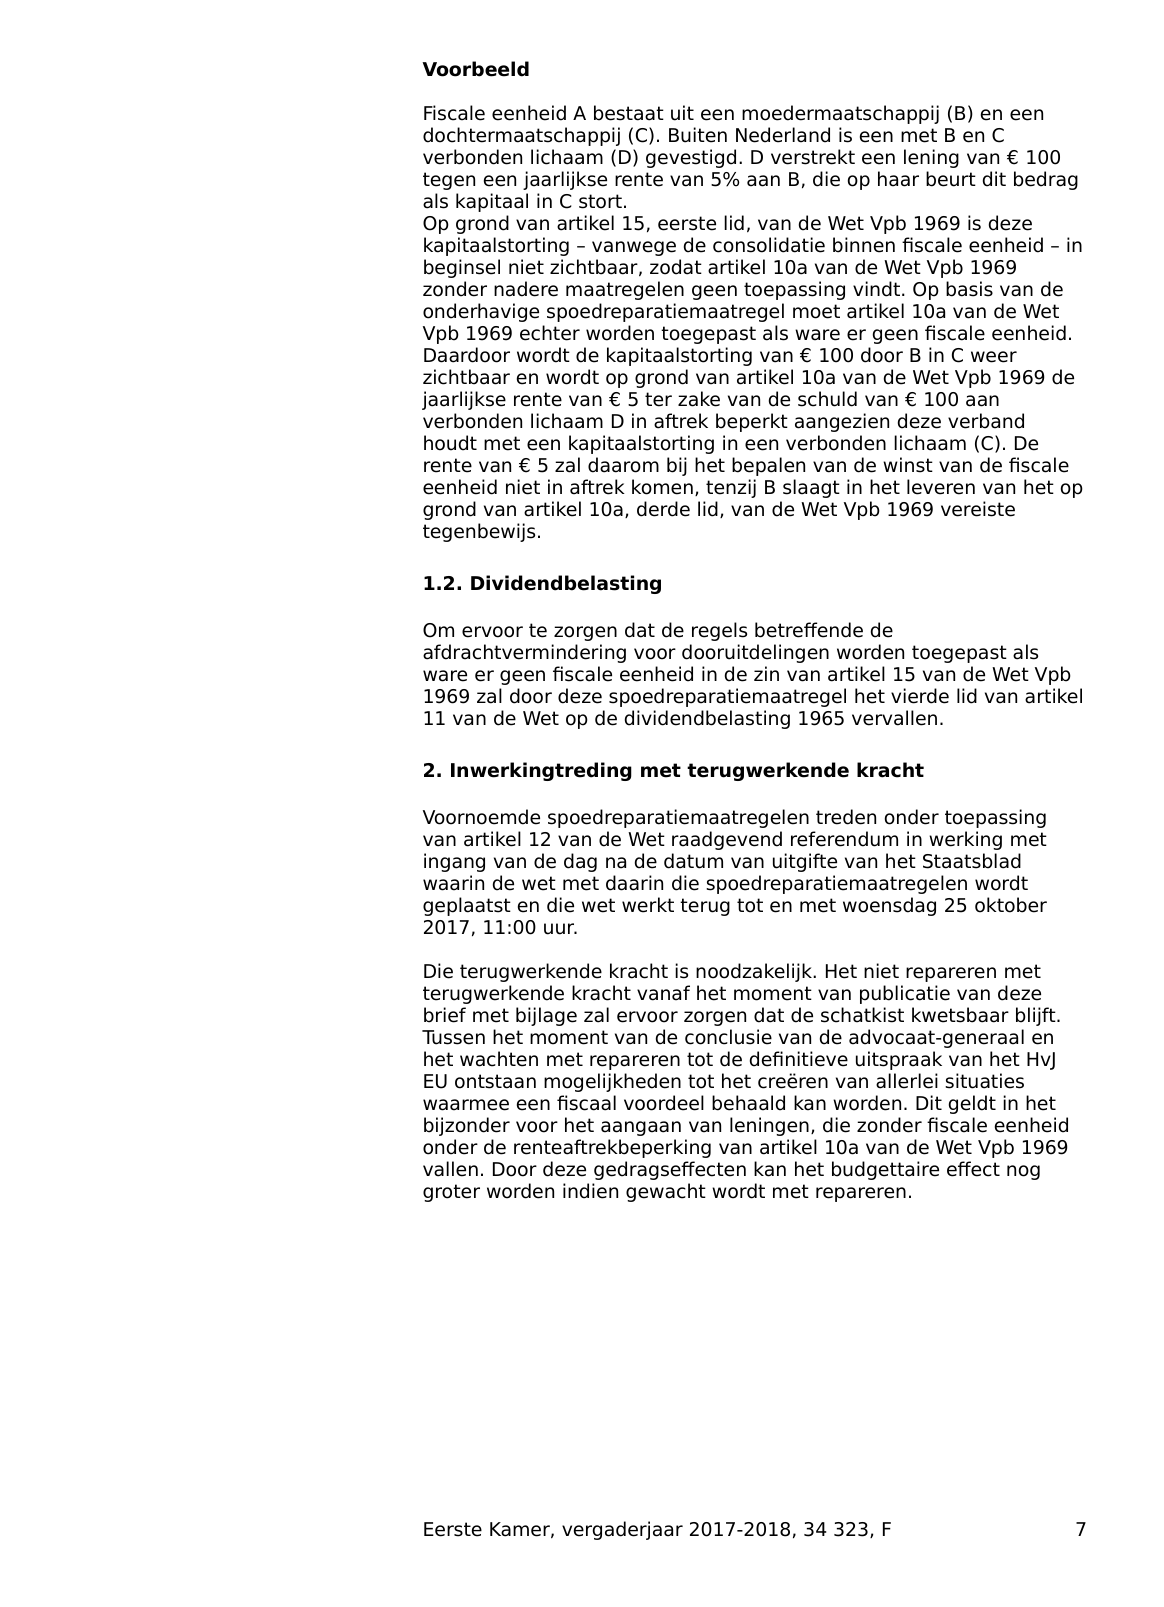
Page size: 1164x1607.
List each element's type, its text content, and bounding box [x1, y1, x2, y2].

text Voornoemde spoedreparatiemaatregelen treden onder toepassing van artikel 12 van de Wet raadgevend referendum in werking met ingang van de dag na de datum van uitgifte van het Staatsblad waarin de wet met daarin die spoedreparatiemaatregelen wordt geplaatst en die wet werkt terug tot en met woensdag 25 oktober 2017, 11:00 uur. [422, 807, 1087, 938]
subtitle Voorbeeld [422, 59, 1087, 81]
text Op grond van artikel 15, eerste lid, van de Wet Vpb 1969 is deze kapitaalstorting – vanwege de consolidatie binnen fiscale eenheid – in beginsel niet zichtbaar, zodat artikel 10a van de Wet Vpb 1969 zonder nadere maatregelen geen toepassing vindt. Op basis van de onderhavige spoedreparatiemaatregel moet artikel 10a van de Wet Vpb 1969 echter worden toegepast als ware er geen fiscale eenheid. Daardoor wordt de kapitaalstorting van € 100 door B in C weer zichtbaar en wordt op grond van artikel 10a van de Wet Vpb 1969 de jaarlijkse rente van € 5 ter zake van de schuld van € 100 aan verbonden lichaam D in aftrek beperkt aangezien deze verband houdt met een kapitaalstorting in een verbonden lichaam (C). De rente van € 5 zal daarom bij het bepalen van de winst van de fiscale eenheid niet in aftrek komen, tenzij B slaagt in het leveren van het op grond van artikel 10a, derde lid, van de Wet Vpb 1969 vereiste tegenbewijs. [422, 213, 1087, 543]
text Die terugwerkende kracht is noodzakelijk. Het niet repareren met terugwerkende kracht vanaf het moment van publicatie van deze brief met bijlage zal ervoor zorgen dat de schatkist kwetsbaar blijft. Tussen het moment van de conclusie van de advocaat-generaal en het wachten met repareren tot de definitieve uitspraak van het HvJ EU ontstaan mogelijkheden tot het creëren van allerlei situaties waarmee een fiscaal voordeel behaald kan worden. Dit geldt in het bijzonder voor het aangaan van leningen, die zonder fiscale eenheid onder de renteaftrekbeperking van artikel 10a van de Wet Vpb 1969 vallen. Door deze gedragseffecten kan het budgettaire effect nog groter worden indien gewacht wordt met repareren. [422, 961, 1087, 1202]
text Om ervoor te zorgen dat de regels betreffende de afdrachtvermindering voor dooruitdelingen worden toegepast als ware er geen fiscale eenheid in de zin van artikel 15 van de Wet Vpb 1969 zal door deze spoedreparatiemaatregel het vierde lid van artikel 11 van de Wet op de dividendbelasting 1965 vervallen. [422, 620, 1087, 730]
subtitle 1.2. Dividendbelasting [422, 573, 1087, 595]
subtitle 2. Inwerkingtreding met terugwerkende kracht [422, 760, 1087, 782]
text Fiscale eenheid A bestaat uit een moedermaatschappij (B) en een dochtermaatschappij (C). Buiten Nederland is een met B en C verbonden lichaam (D) gevestigd. D verstrekt een lening van € 100 tegen een jaarlijkse rente van 5% aan B, die op haar beurt dit bedrag als kapitaal in C stort. [422, 103, 1087, 213]
